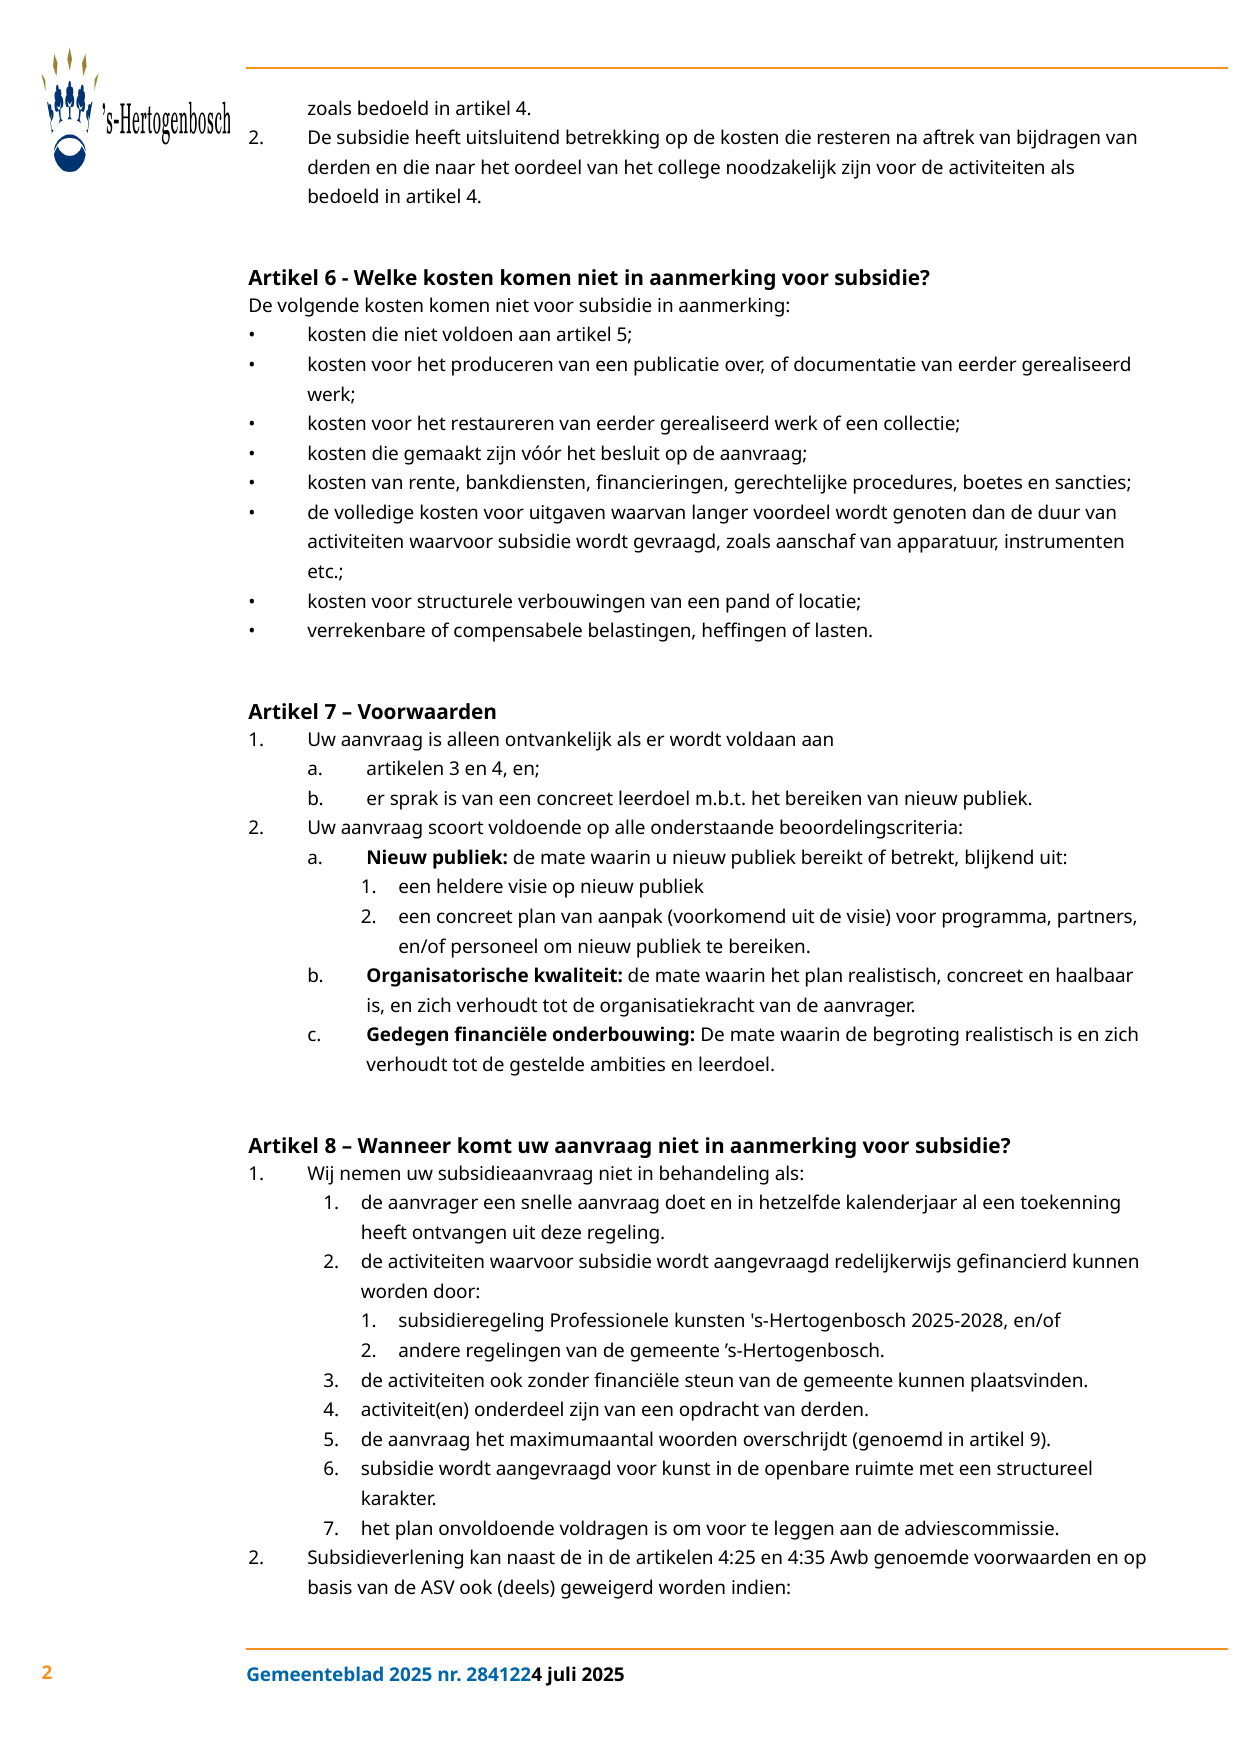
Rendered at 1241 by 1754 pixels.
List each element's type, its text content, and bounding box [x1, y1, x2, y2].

list De subsidie heeft uitsluitend betrekking op de kosten die resteren na aftrek van bijdragen van derden en die naar het oordeel van het college noodzakelijk zijn voor de activiteiten als bedoeld in artikel 4. [248, 124, 1152, 209]
list andere regelingen van de gemeente ’s-Hertogenbosch. [361, 1337, 1152, 1363]
list de activiteiten ook zonder financiële steun van de gemeente kunnen plaatsvinden. [323, 1367, 1152, 1392]
list de aanvraag het maximumaantal woorden overschrijdt (genoemd in artikel 9). [323, 1426, 1152, 1452]
list subsidie wordt aangevraagd voor kunst in de openbare ruimte met een structureel karakter. [323, 1456, 1152, 1511]
list Subsidieverlening kan naast de in de artikelen 4:25 en 4:35 Awb genoemde voorwaarden en op basis van de ASV ook (deels) geweigerd worden indien: [248, 1544, 1152, 1599]
list het plan onvoldoende voldragen is om voor te leggen aan de adviescommissie. [323, 1515, 1152, 1540]
list verrekenbare of compensabele belastingen, heffingen of lasten. [248, 617, 1152, 643]
list er sprak is van een concreet leerdoel m.b.t. het bereiken van nieuw publiek. [307, 785, 1152, 811]
list kosten voor structurele verbouwingen van een pand of locatie; [248, 588, 1152, 613]
list kosten voor het restaureren van eerder gerealiseerd werk of een collectie; [248, 410, 1152, 436]
list de volledige kosten voor uitgaven waarvan langer voordeel wordt genoten dan de duur van activiteiten waarvoor subsidie wordt gevraagd, zoals aanschaf van apparatuur, instrumenten etc.; [248, 499, 1152, 584]
list Wij nemen uw subsidieaanvraag niet in behandeling als: [248, 1160, 1152, 1185]
text Artikel 8 – Wanneer komt uw aanvraag niet in aanmerking voor subsidie? [248, 1131, 1152, 1160]
list de activiteiten waarvoor subsidie wordt aangevraagd redelijkerwijs gefinancierd kunnen worden door: [323, 1248, 1152, 1304]
list zoals bedoeld in artikel 4. [248, 95, 1152, 121]
list kosten van rente, bankdiensten, financieringen, gerechtelijke procedures, boetes en sancties; [248, 469, 1152, 495]
list kosten voor het produceren van een publicatie over, of documentatie van eerder gerealiseerd werk; [248, 351, 1152, 406]
list de aanvrager een snelle aanvraag doet en in hetzelfde kalenderjaar al een toekenning heeft ontvangen uit deze regeling. [323, 1189, 1152, 1244]
list artikelen 3 en 4, en; [307, 755, 1152, 781]
list Organisatorische kwaliteit: de mate waarin het plan realistisch, concreet en haalbaar is, en zich verhoudt tot de organisatiekracht van de aanvrager. [307, 962, 1152, 1018]
list subsidieregeling Professionele kunsten 's-Hertogenbosch 2025-2028, en/of [361, 1308, 1152, 1333]
list Gedegen financiële onderbouwing: De mate waarin de begroting realistisch is en zich verhoudt tot de gestelde ambities en leerdoel. [307, 1022, 1152, 1077]
list Nieuw publiek: de mate waarin u nieuw publiek bereikt of betrekt, blijkend uit: [307, 844, 1152, 870]
list een heldere visie op nieuw publiek [361, 874, 1152, 899]
list kosten die gemaakt zijn vóór het besluit op de aanvraag; [248, 440, 1152, 466]
text Artikel 7 – Voorwaarden [248, 697, 1152, 726]
picture [41, 47, 231, 172]
list activiteit(en) onderdeel zijn van een opdracht van derden. [323, 1396, 1152, 1422]
text De volgende kosten komen niet voor subsidie in aanmerking: [248, 292, 1152, 318]
list Uw aanvraag scoort voldoende op alle onderstaande beoordelingscriteria: [248, 814, 1152, 840]
text Artikel 6 - Welke kosten komen niet in aanmerking voor subsidie? [248, 263, 1152, 292]
list een concreet plan van aanpak (voorkomend uit de visie) voor programma, partners, en/of personeel om nieuw publiek te bereiken. [361, 903, 1152, 959]
list kosten die niet voldoen aan artikel 5; [248, 322, 1152, 347]
list Uw aanvraag is alleen ontvankelijk als er wordt voldaan aan [248, 726, 1152, 752]
